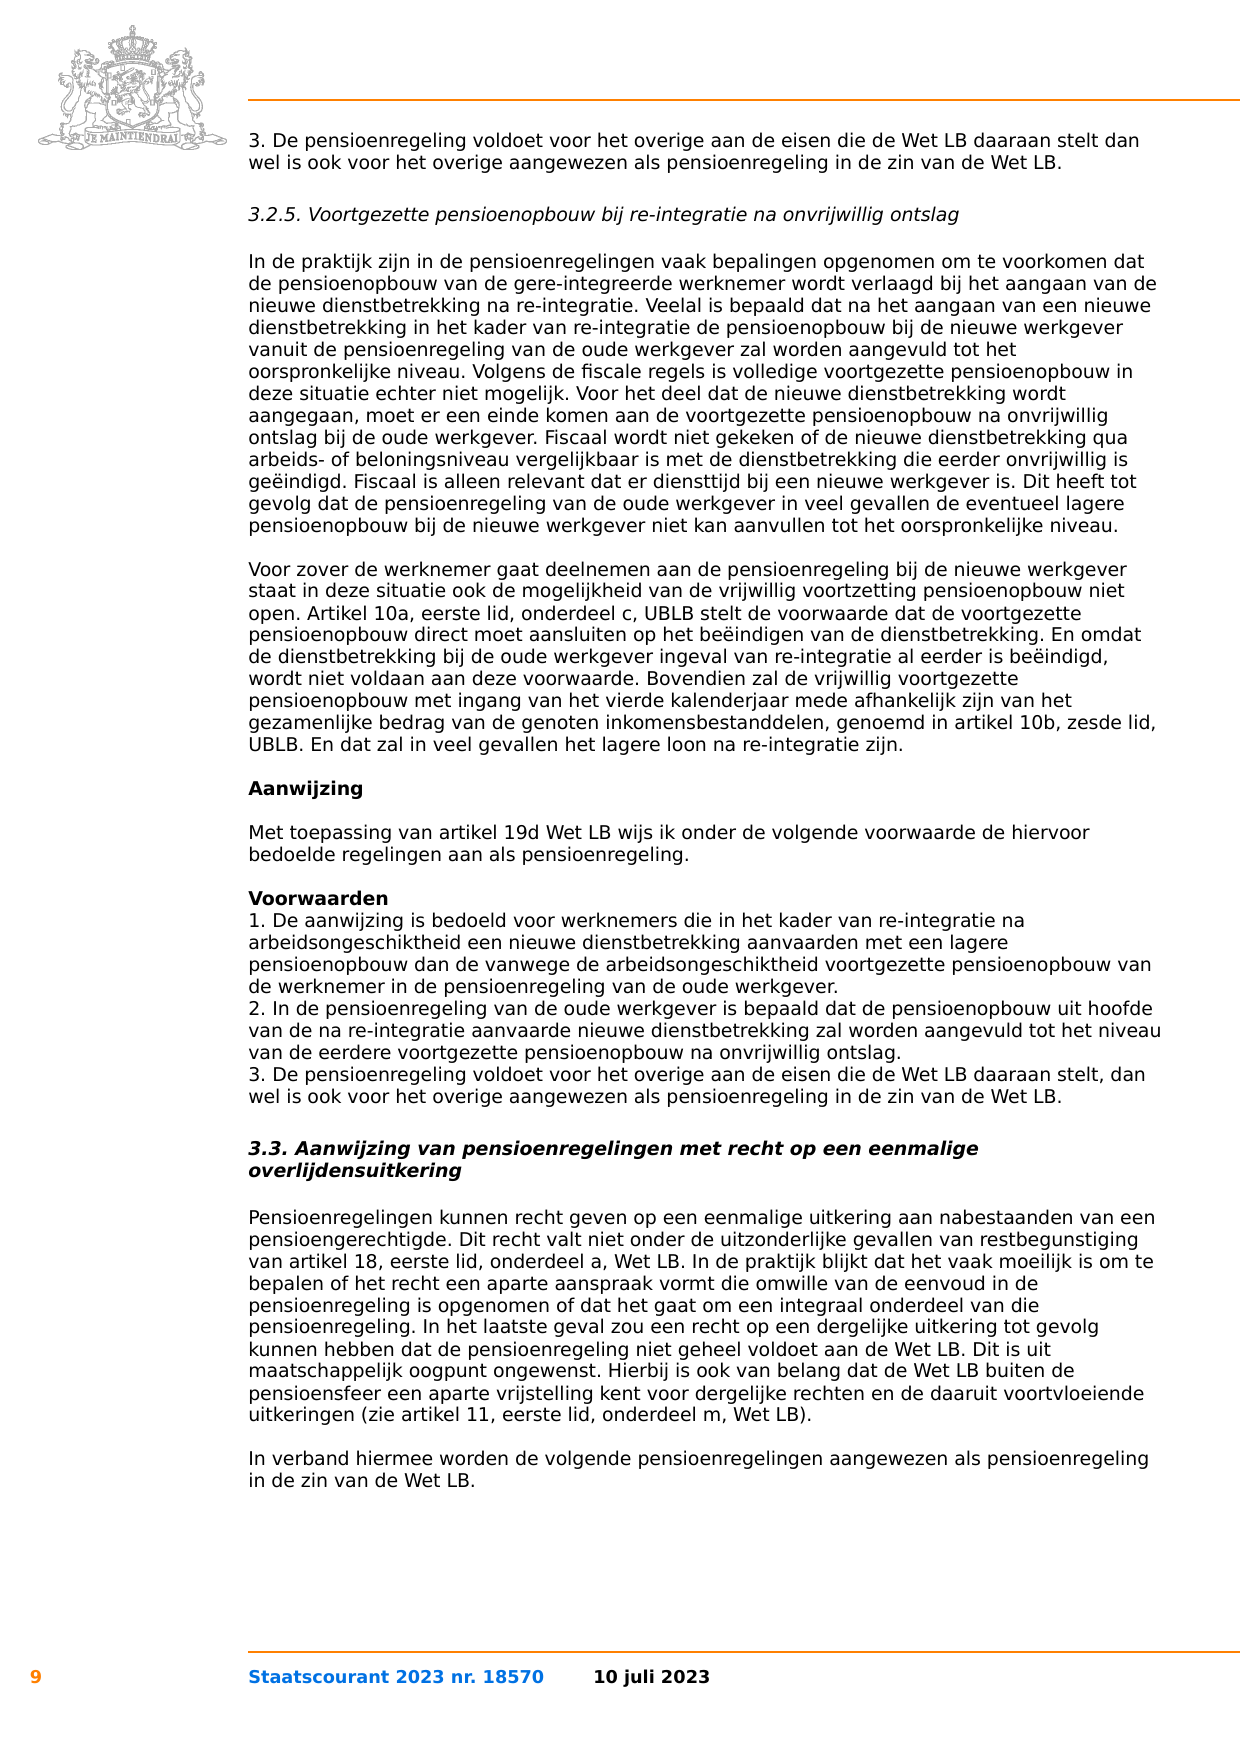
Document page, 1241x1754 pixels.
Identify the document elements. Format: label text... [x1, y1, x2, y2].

text In verband hiermee worden de volgende pensioenregelingen aangewezen als pensioenregeling in de zin van de Wet LB. [248, 1448, 1163, 1492]
subtitle Aanwijzing [248, 778, 1163, 800]
text Pensioenregelingen kunnen recht geven op een eenmalige uitkering aan nabestaanden van een pensioengerechtigde. Dit recht valt niet onder de uitzonderlijke gevallen van restbegunstiging van artikel 18, eerste lid, onderdeel a, Wet LB. In de praktijk blijkt dat het vaak moeilijk is om te bepalen of het recht een aparte aanspraak vormt die omwille van de eenvoud in de pensioenregeling is opgenomen of dat het gaat om een integraal onderdeel van die pensioenregeling. In het laatste geval zou een recht op een dergelijke uitkering tot gevolg kunnen hebben dat de pensioenregeling niet geheel voldoet aan de Wet LB. Dit is uit maatschappelijk oogpunt ongewenst. Hierbij is ook van belang dat de Wet LB buiten de pensioensfeer een aparte vrijstelling kent voor dergelijke rechten en de daaruit voortvloeiende uitkeringen (zie artikel 11, eerste lid, onderdeel m, Wet LB). [248, 1207, 1163, 1426]
text 2. In de pensioenregeling van de oude werkgever is bepaald dat de pensioenopbouw uit hoofde van de na re-integratie aanvaarde nieuwe dienstbetrekking zal worden aangevuld tot het niveau van de eerdere voortgezette pensioenopbouw na onvrijwillig ontslag. [248, 998, 1163, 1064]
text 1. De aanwijzing is bedoeld voor werknemers die in het kader van re-integratie na arbeidsongeschiktheid een nieuwe dienstbetrekking aanvaarden met een lagere pensioenopbouw dan de vanwege de arbeidsongeschiktheid voortgezette pensioenopbouw van de werknemer in de pensioenregeling van de oude werkgever. [248, 910, 1163, 998]
text 3. De pensioenregeling voldoet voor het overige aan de eisen die de Wet LB daaraan stelt dan wel is ook voor het overige aangewezen als pensioenregeling in de zin van de Wet LB. [248, 130, 1163, 174]
text Met toepassing van artikel 19d Wet LB wijs ik onder de volgende voorwaarde de hiervoor bedoelde regelingen aan als pensioenregeling. [248, 822, 1163, 866]
subtitle 3.3. Aanwijzing van pensioenregelingen met recht op een eenmalige overlijdensuitkering [248, 1138, 1163, 1182]
subtitle Voorwaarden [248, 888, 1163, 910]
text Voor zover de werknemer gaat deelnemen aan de pensioenregeling bij de nieuwe werkgever staat in deze situatie ook de mogelijkheid van de vrijwillig voortzetting pensioenopbouw niet open. Artikel 10a, eerste lid, onderdeel c, UBLB stelt de voorwaarde dat de voortgezette pensioenopbouw direct moet aansluiten op het beëindigen van de dienstbetrekking. En omdat de dienstbetrekking bij de oude werkgever ingeval van re-integratie al eerder is beëindigd, wordt niet voldaan aan deze voorwaarde. Bovendien zal de vrijwillig voortgezette pensioenopbouw met ingang van het vierde kalenderjaar mede afhankelijk zijn van het gezamenlijke bedrag van de genoten inkomensbestanddelen, genoemd in artikel 10b, zesde lid, UBLB. En dat zal in veel gevallen het lagere loon na re-integratie zijn. [248, 558, 1163, 756]
text 3. De pensioenregeling voldoet voor het overige aan de eisen die de Wet LB daaraan stelt, dan wel is ook voor het overige aangewezen als pensioenregeling in de zin van de Wet LB. [248, 1064, 1163, 1108]
subtitle 3.2.5. Voortgezette pensioenopbouw bij re-integratie na onvrijwillig ontslag [248, 204, 1163, 226]
picture [38, 25, 227, 150]
text In de praktijk zijn in de pensioenregelingen vaak bepalingen opgenomen om te voorkomen dat de pensioenopbouw van de gere-integreerde werknemer wordt verlaagd bij het aangaan van de nieuwe dienstbetrekking na re-integratie. Veelal is bepaald dat na het aangaan van een nieuwe dienstbetrekking in het kader van re-integratie de pensioenopbouw bij de nieuwe werkgever vanuit de pensioenregeling van de oude werkgever zal worden aangevuld tot het oorspronkelijke niveau. Volgens de fiscale regels is volledige voortgezette pensioenopbouw in deze situatie echter niet mogelijk. Voor het deel dat de nieuwe dienstbetrekking wordt aangegaan, moet er een einde komen aan de voortgezette pensioenopbouw na onvrijwillig ontslag bij de oude werkgever. Fiscaal wordt niet gekeken of de nieuwe dienstbetrekking qua arbeids- of beloningsniveau vergelijkbaar is met de dienstbetrekking die eerder onvrijwillig is geëindigd. Fiscaal is alleen relevant dat er diensttijd bij een nieuwe werkgever is. Dit heeft tot gevolg dat de pensioenregeling van de oude werkgever in veel gevallen de eventueel lagere pensioenopbouw bij de nieuwe werkgever niet kan aanvullen tot het oorspronkelijke niveau. [248, 251, 1163, 537]
